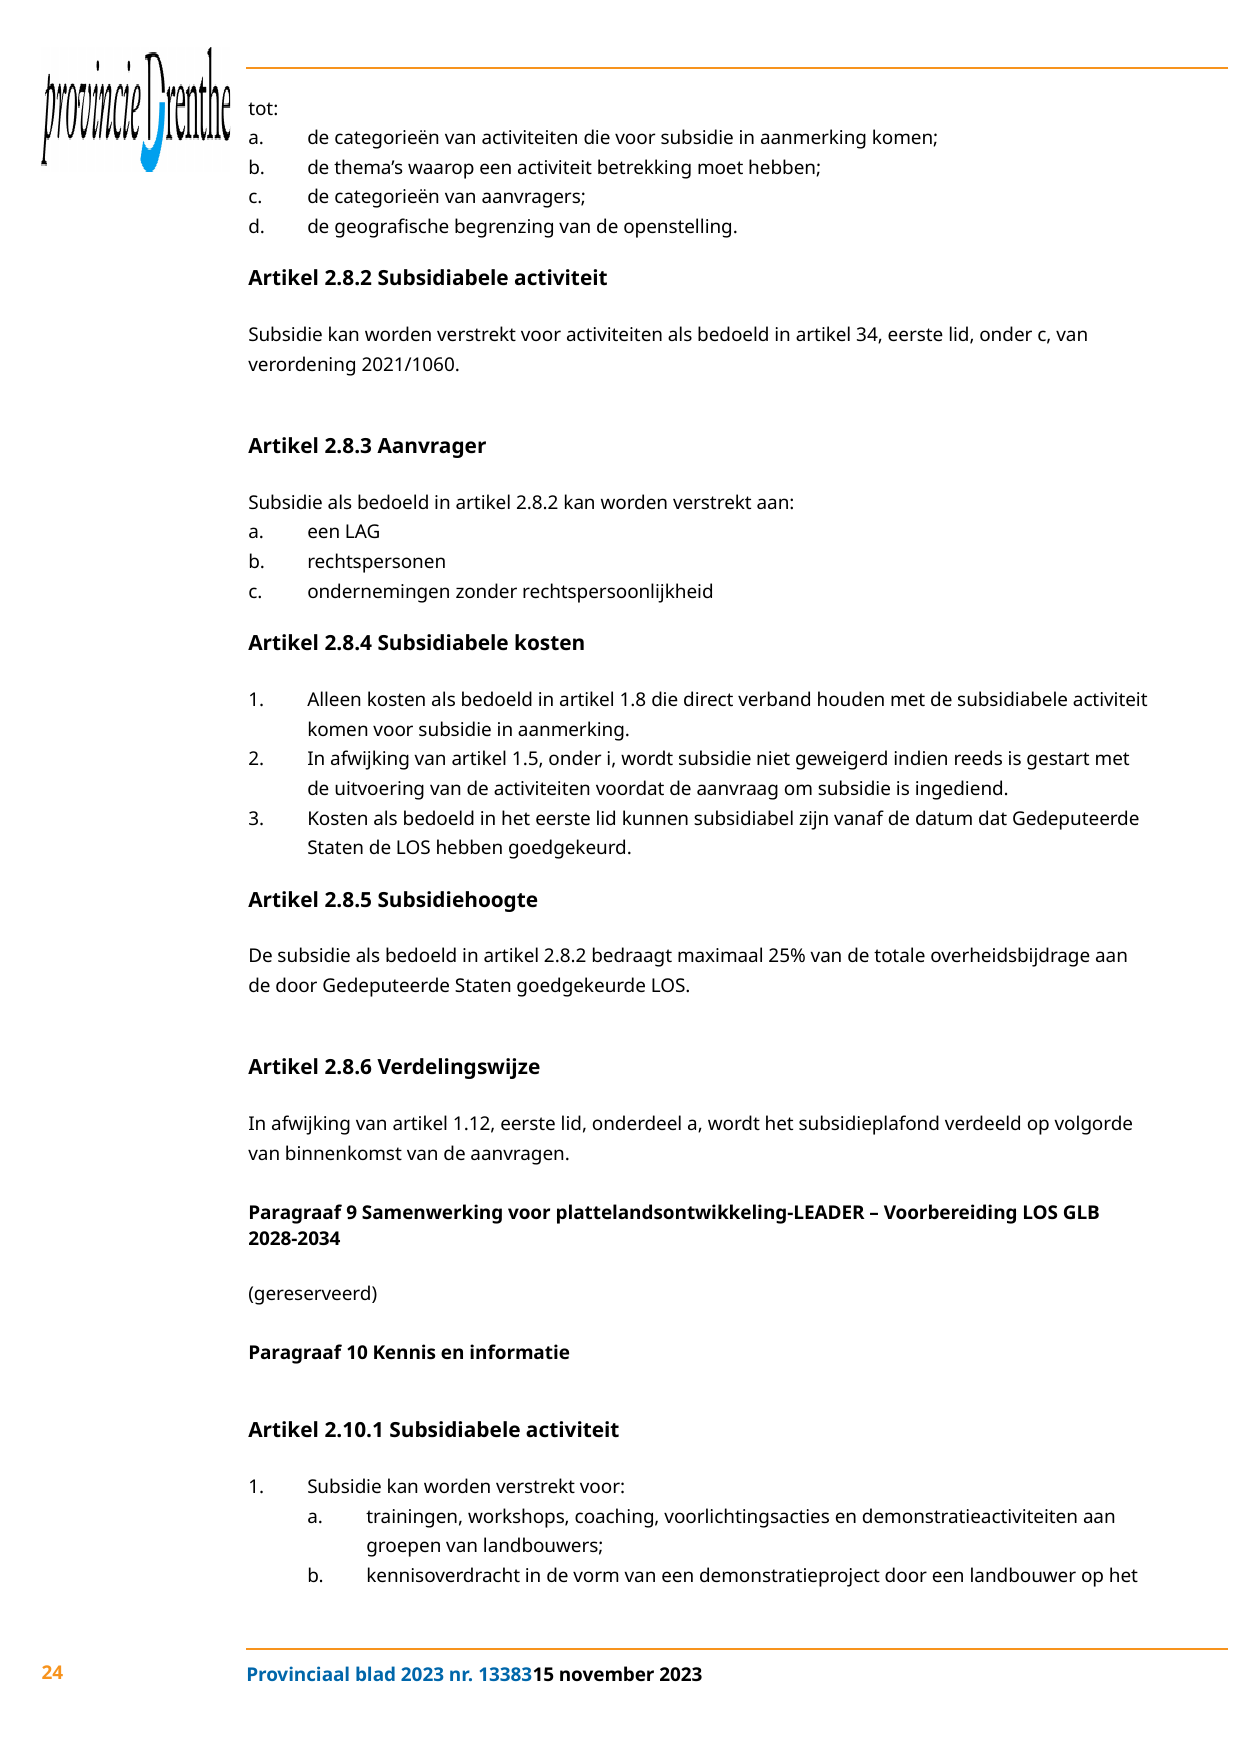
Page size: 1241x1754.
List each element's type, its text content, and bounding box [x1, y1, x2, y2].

picture [41, 47, 231, 172]
text Artikel 2.8.4 Subsidiabele kosten [248, 628, 1152, 657]
text Subsidie als bedoeld in artikel 2.8.2 kan worden verstrekt aan: [248, 489, 1152, 515]
text Paragraaf 10 Kennis en informatie [248, 1339, 1152, 1365]
list de geografische begrenzing van de openstelling. [248, 213, 1152, 239]
list Subsidie kan worden verstrekt voor: [248, 1473, 1152, 1499]
text Artikel 2.8.3 Aanvrager [248, 431, 1152, 459]
list een LAG [248, 519, 1152, 544]
list de categorieën van aanvragers; [248, 183, 1152, 209]
text (gereserveerd) [248, 1280, 1152, 1306]
list kennisoverdracht in de vorm van een demonstratieproject door een landbouwer op het [307, 1562, 1152, 1588]
list de thema’s waarop een activiteit betrekking moet hebben; [248, 154, 1152, 180]
list rechtspersonen [248, 548, 1152, 574]
list Kosten als bedoeld in het eerste lid kunnen subsidiabel zijn vanaf de datum dat Gedeputeerde Staten de LOS hebben goedgekeurd. [248, 805, 1152, 860]
list Alleen kosten als bedoeld in artikel 1.8 die direct verband houden met de subsidiabele activiteit komen voor subsidie in aanmerking. [248, 686, 1152, 742]
list In afwijking van artikel 1.5, onder i, wordt subsidie niet geweigerd indien reeds is gestart met de uitvoering van de activiteiten voordat de aanvraag om subsidie is ingediend. [248, 746, 1152, 801]
list trainingen, workshops, coaching, voorlichtingsacties en demonstratieactiviteiten aan groepen van landbouwers; [307, 1503, 1152, 1558]
text Subsidie kan worden verstrekt voor activiteiten als bedoeld in artikel 34, eerste lid, onder c, van verordening 2021/1060. [248, 322, 1152, 377]
text Artikel 2.10.1 Subsidiabele activiteit [248, 1415, 1152, 1444]
text Artikel 2.8.6 Verdelingswijze [248, 1052, 1152, 1081]
text In afwijking van artikel 1.12, eerste lid, onderdeel a, wordt het subsidieplafond verdeeld op volgorde van binnenkomst van de aanvragen. [248, 1110, 1152, 1166]
text Artikel 2.8.2 Subsidiabele activiteit [248, 263, 1152, 292]
text Artikel 2.8.5 Subsidiehoogte [248, 885, 1152, 913]
text De subsidie als bedoeld in artikel 2.8.2 bedraagt maximaal 25% van de totale overheidsbijdrage aan de door Gedeputeerde Staten goedgekeurde LOS. [248, 943, 1152, 998]
list de categorieën van activiteiten die voor subsidie in aanmerking komen; [248, 124, 1152, 150]
text Paragraaf 9 Samenwerking voor plattelandsontwikkeling-LEADER – Voorbereiding LOS GLB 2028-2034 [248, 1199, 1152, 1251]
list ondernemingen zonder rechtspersoonlijkheid [248, 578, 1152, 604]
text tot: [248, 95, 1152, 121]
